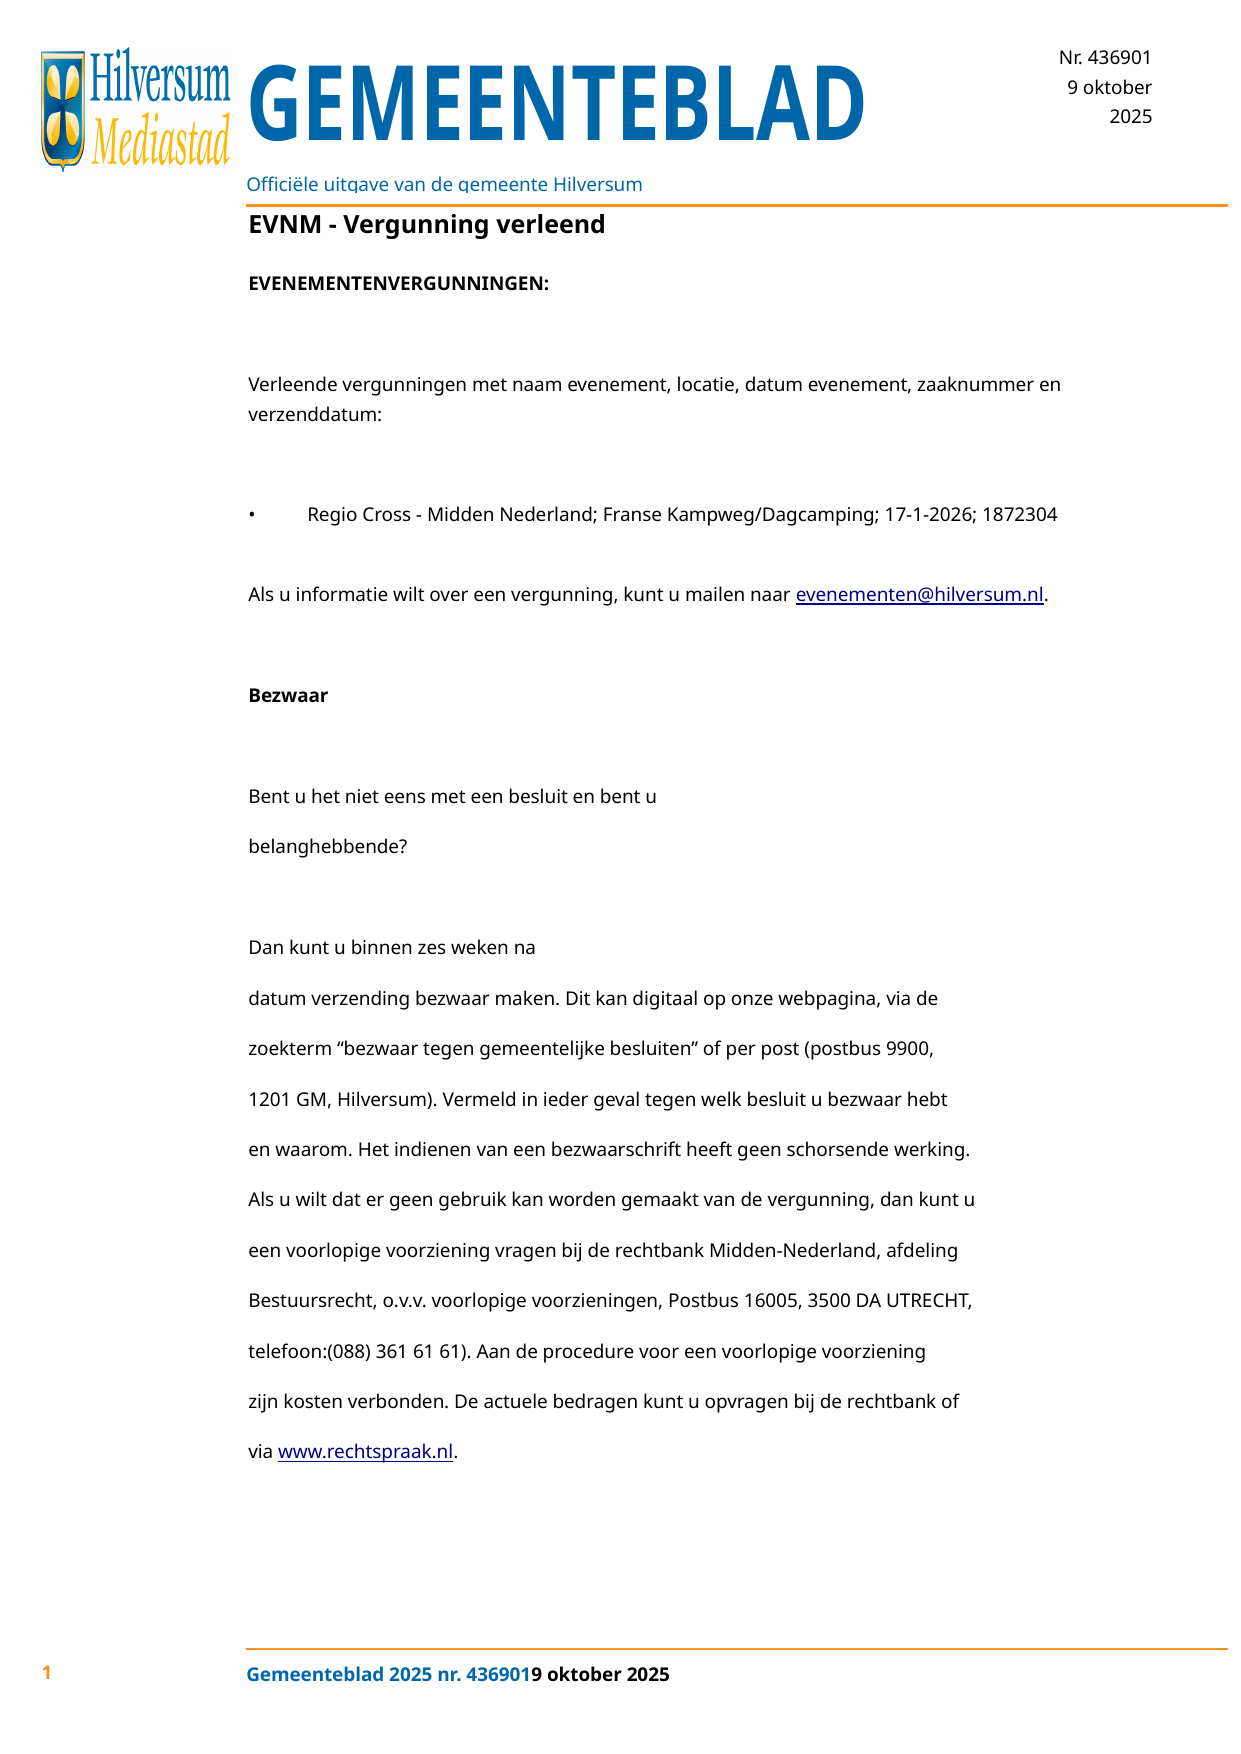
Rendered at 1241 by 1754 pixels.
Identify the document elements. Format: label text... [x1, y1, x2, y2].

list Regio Cross - Midden Nederland; Franse Kampweg/Dagcamping; 17-1-2026; 1872304 [248, 502, 1152, 527]
text datum verzending bezwaar maken. Dit kan digitaal op onze webpagina, via de [248, 985, 1152, 1011]
text telefoon:(088) 361 61 61). Aan de procedure voor een voorlopige voorziening [248, 1338, 1152, 1363]
text EVNM - Vergunning verleend [248, 207, 1152, 241]
text Bezwaar [248, 682, 1152, 708]
text en waarom. Het indienen van een bezwaarschrift heeft geen schorsende werking. [248, 1136, 1152, 1162]
text EVENEMENTENVERGUNNINGEN: [248, 270, 1152, 296]
text via www.rechtspraak.nl. [248, 1439, 1152, 1464]
text belanghebbende? [248, 834, 1152, 859]
text Dan kunt u binnen zes weken na [248, 934, 1152, 960]
text Verleende vergunningen met naam evenement, locatie, datum evenement, zaaknummer en verzenddatum: [248, 371, 1152, 426]
text zoekterm “bezwaar tegen gemeentelijke besluiten” of per post (postbus 9900, [248, 1035, 1152, 1061]
picture [41, 47, 231, 172]
text Als u wilt dat er geen gebruik kan worden gemaakt van de vergunning, dan kunt u [248, 1187, 1152, 1212]
text zijn kosten verbonden. De actuele bedragen kunt u opvragen bij de rechtbank of [248, 1388, 1152, 1414]
text Bestuursrecht, o.v.v. voorlopige voorzieningen, Postbus 16005, 3500 DA UTRECHT, [248, 1287, 1152, 1313]
text Bent u het niet eens met een besluit en bent u [248, 783, 1152, 809]
text een voorlopige voorziening vragen bij de rechtbank Midden-Nederland, afdeling [248, 1237, 1152, 1263]
text 1201 GM, Hilversum). Vermeld in ieder geval tegen welk besluit u bezwaar hebt [248, 1086, 1152, 1111]
text Als u informatie wilt over een vergunning, kunt u mailen naar evenementen@hilversum.nl. [248, 582, 1152, 607]
